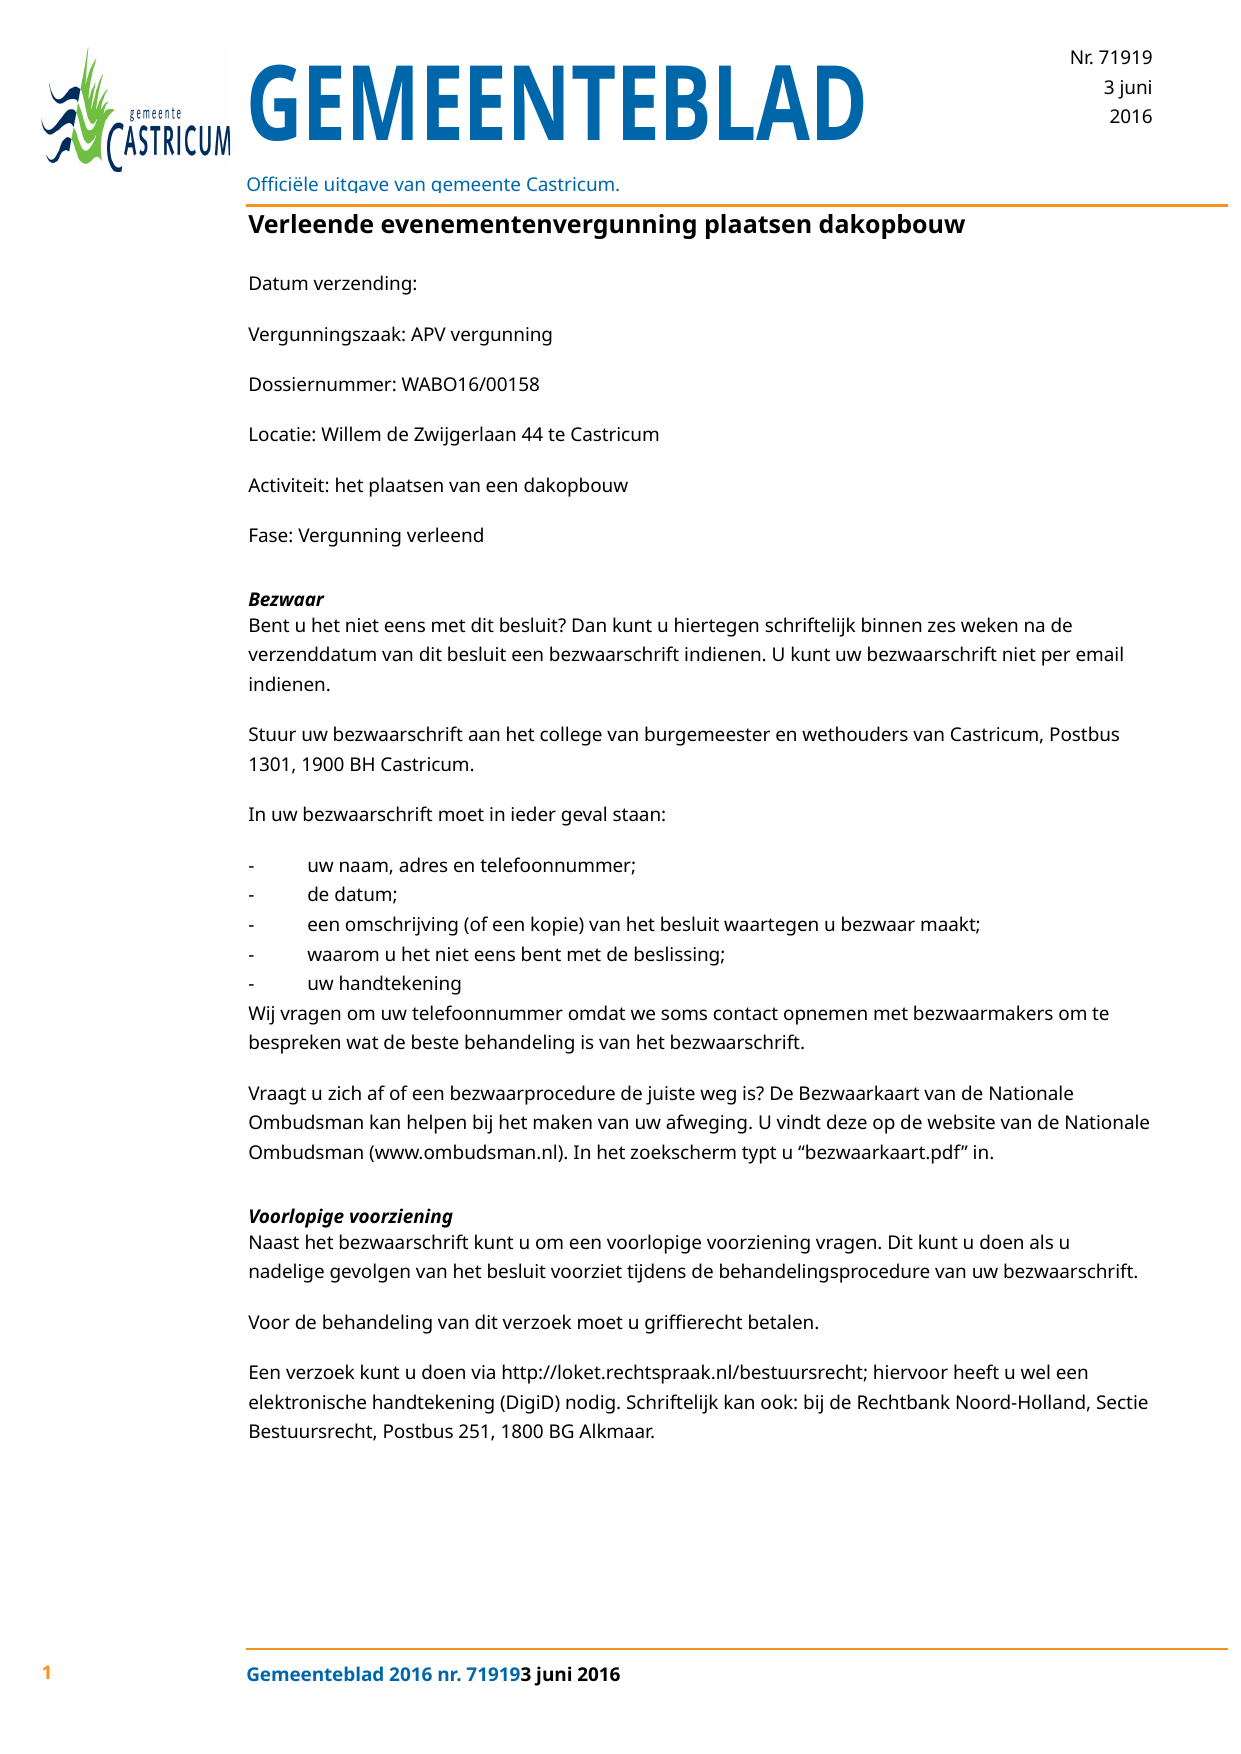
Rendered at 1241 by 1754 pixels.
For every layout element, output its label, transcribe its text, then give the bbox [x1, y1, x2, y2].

text Dossiernummer: WABO16/00158 [248, 371, 1152, 397]
list uw handtekening [248, 970, 1152, 996]
list de datum; [248, 882, 1152, 907]
text Fase: Vergunning verleend [248, 522, 1152, 548]
text Voor de behandeling van dit verzoek moet u griffierecht betalen. [248, 1309, 1152, 1334]
list een omschrijving (of een kopie) van het besluit waartegen u bezwaar maakt; [248, 911, 1152, 937]
picture [41, 47, 231, 172]
text Vraagt u zich af of een bezwaarprocedure de juiste weg is? De Bezwaarkaart van de Nationale Ombudsman kan helpen bij het maken van uw afweging. U vindt deze op de website van de Nationale Ombudsman (www.ombudsman.nl). In het zoekscherm typt u “bezwaarkaart.pdf” in. [248, 1080, 1152, 1165]
text Activiteit: het plaatsen van een dakopbouw [248, 472, 1152, 498]
text Voorlopige voorziening [248, 1203, 1152, 1229]
text Bezwaar [248, 586, 1152, 612]
text Vergunningszaak: APV vergunning [248, 321, 1152, 346]
text Naast het bezwaarschrift kunt u om een voorlopige voorziening vragen. Dit kunt u doen als u nadelige gevolgen van het besluit voorziet tijdens de behandelingsprocedure van uw bezwaarschrift. [248, 1229, 1152, 1284]
list waarom u het niet eens bent met de beslissing; [248, 941, 1152, 967]
text Bent u het niet eens met dit besluit? Dan kunt u hiertegen schriftelijk binnen zes weken na de verzenddatum van dit besluit een bezwaarschrift indienen. U kunt uw bezwaarschrift niet per email indienen. [248, 612, 1152, 697]
text Stuur uw bezwaarschrift aan het college van burgemeester en wethouders van Castricum, Postbus 1301, 1900 BH Castricum. [248, 722, 1152, 777]
list uw naam, adres en telefoonnummer; [248, 852, 1152, 878]
text Verleende evenementenvergunning plaatsen dakopbouw [248, 207, 1152, 241]
text Wij vragen om uw telefoonnummer omdat we soms contact opnemen met bezwaarmakers om te bespreken wat de beste behandeling is van het bezwaarschrift. [248, 1000, 1152, 1055]
text Een verzoek kunt u doen via http://loket.rechtspraak.nl/bestuursrecht; hiervoor heeft u wel een elektronische handtekening (DigiD) nodig. Schriftelijk kan ook: bij de Rechtbank Noord-Holland, Sectie Bestuursrecht, Postbus 251, 1800 BG Alkmaar. [248, 1359, 1152, 1444]
text Locatie: Willem de Zwijgerlaan 44 te Castricum [248, 422, 1152, 447]
text Datum verzending: [248, 270, 1152, 296]
text In uw bezwaarschrift moet in ieder geval staan: [248, 802, 1152, 827]
